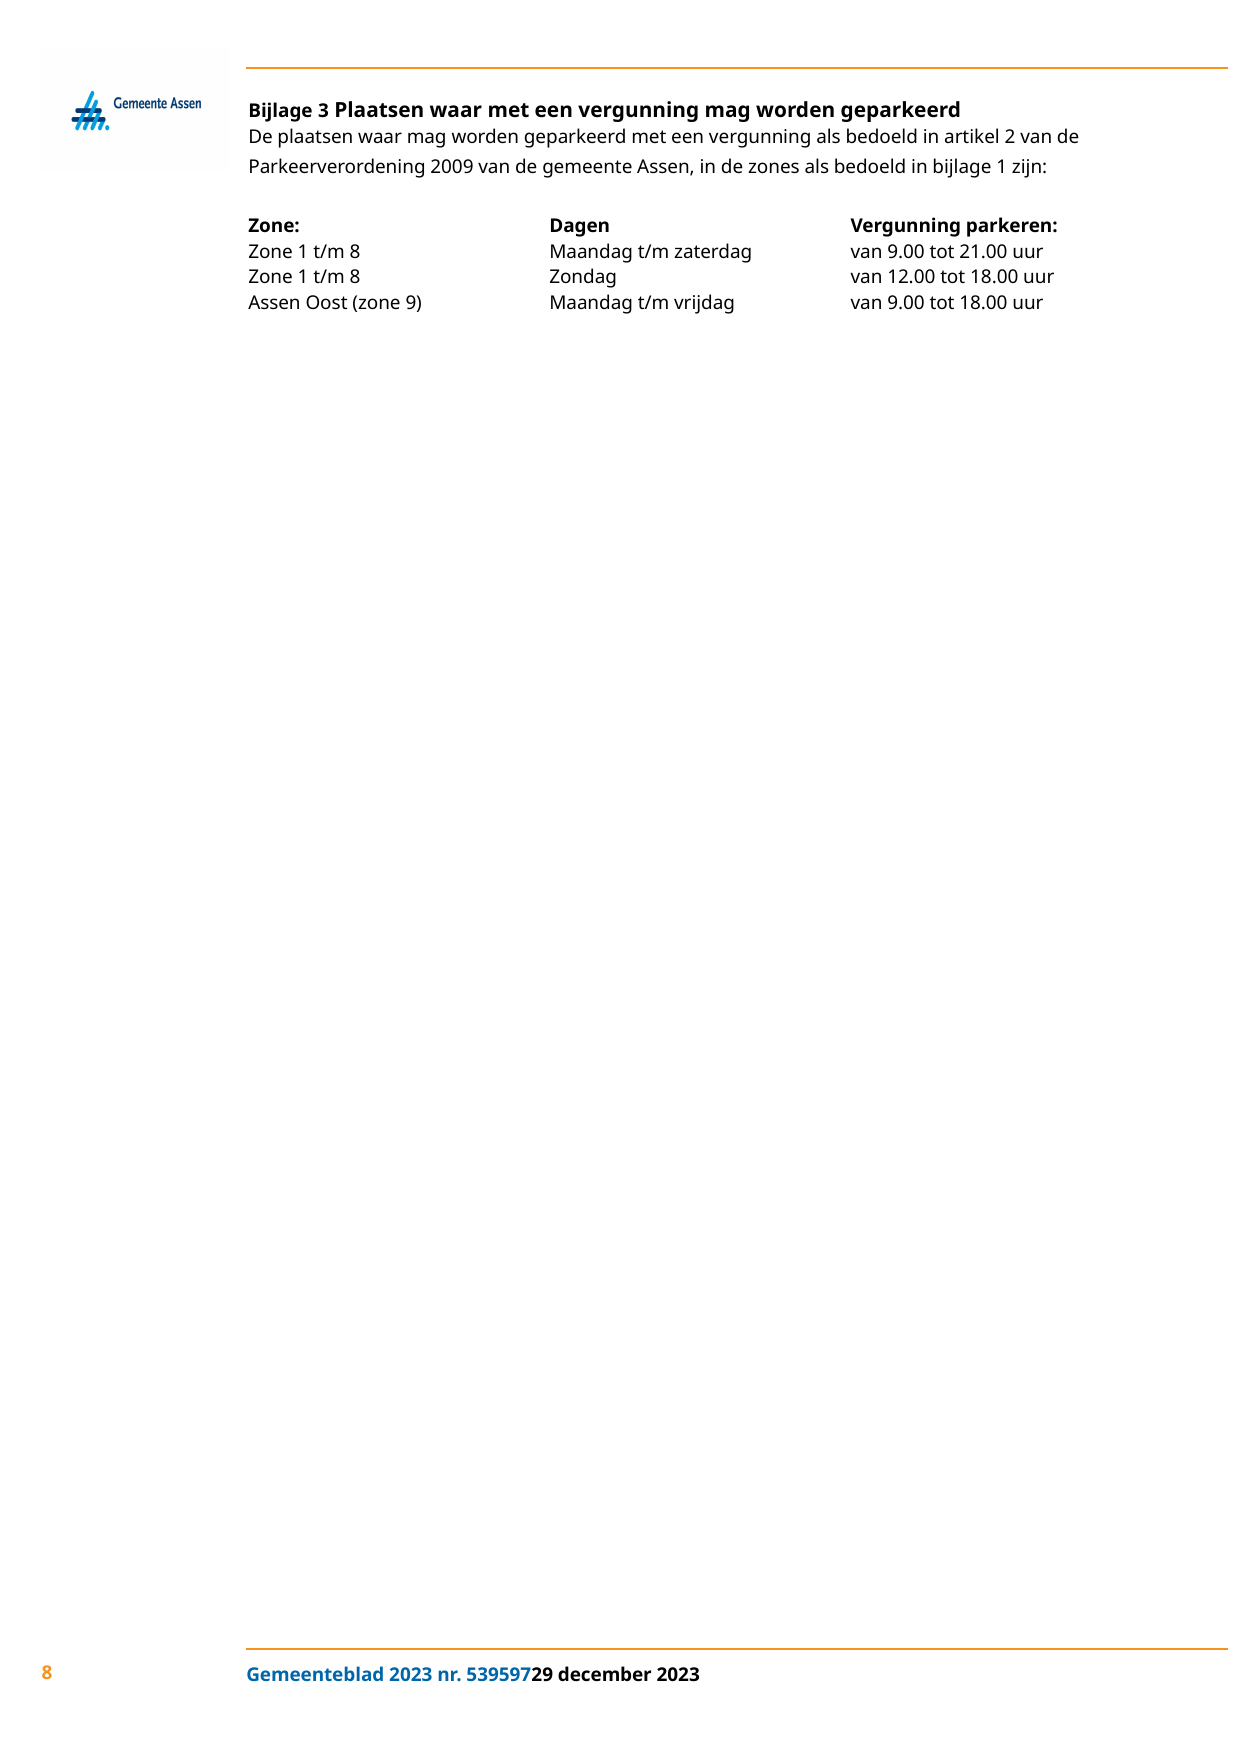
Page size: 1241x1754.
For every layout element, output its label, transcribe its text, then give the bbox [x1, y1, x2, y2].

table_cell van 9.00 tot 18.00 uur [850, 289, 1152, 315]
table_cell Zone 1 t/m 8 [248, 264, 549, 289]
table_cell Zone 1 t/m 8 [248, 238, 549, 264]
table_cell van 12.00 tot 18.00 uur [850, 264, 1152, 289]
table_header Zone: [248, 212, 549, 238]
text Bijlage 3 Plaatsen waar met een vergunning mag worden geparkeerd [248, 95, 1152, 123]
table_cell Maandag t/m zaterdag [549, 238, 850, 264]
table_header Vergunning parkeren: [850, 212, 1152, 238]
table_header Dagen [549, 212, 850, 238]
table_cell Zondag [549, 264, 850, 289]
table_cell Assen Oost (zone 9) [248, 289, 549, 315]
text De plaatsen waar mag worden geparkeerd met een vergunning als bedoeld in artikel 2 van de Parkeerverordening 2009 van de gemeente Assen, in de zones als bedoeld in bijlage 1 zijn: [248, 123, 1152, 179]
table_cell van 9.00 tot 21.00 uur [850, 238, 1152, 264]
table_cell Maandag t/m vrijdag [549, 289, 850, 315]
picture [41, 47, 231, 172]
